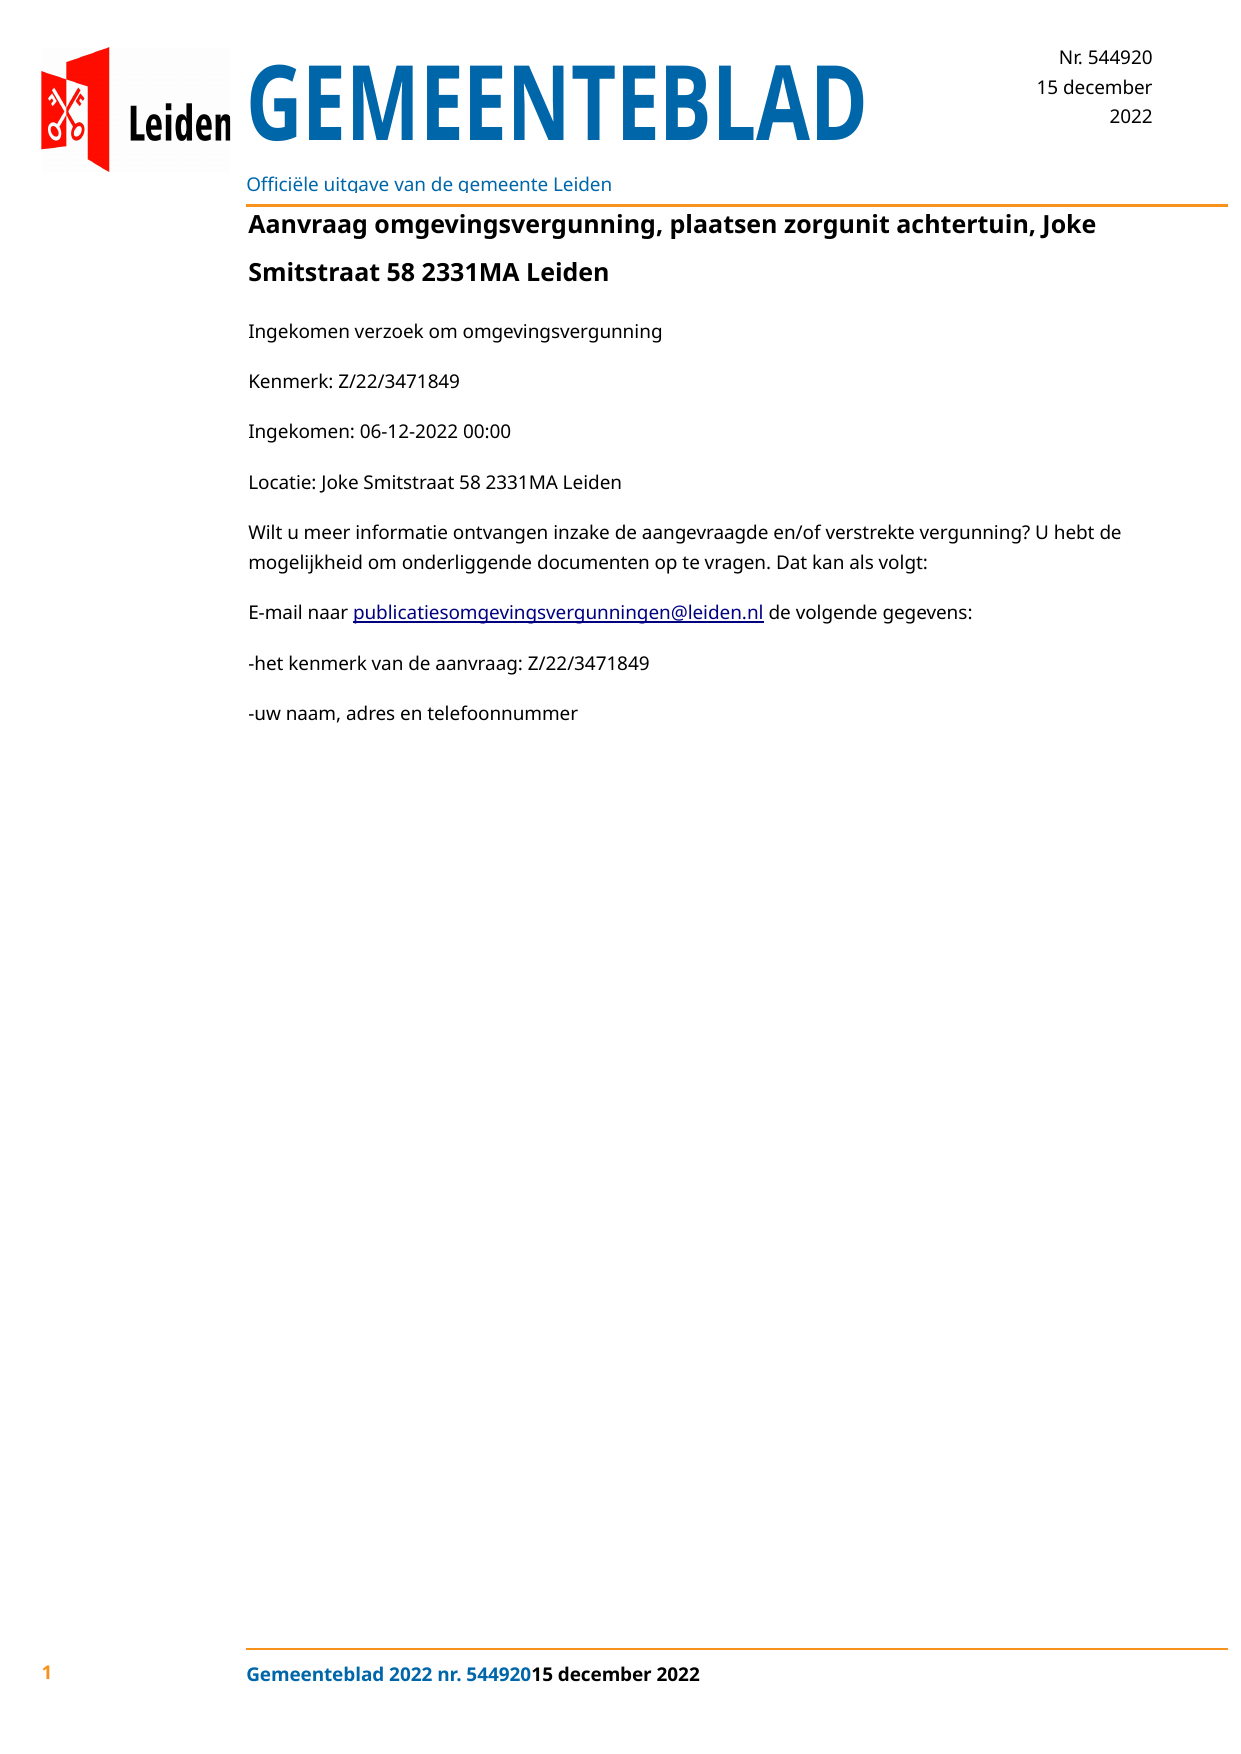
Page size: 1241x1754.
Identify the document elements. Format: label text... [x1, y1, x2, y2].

text Wilt u meer informatie ontvangen inzake de aangevraagde en/of verstrekte vergunning? U hebt de mogelijkheid om onderliggende documenten op te vragen. Dat kan als volgt: [248, 519, 1152, 575]
text Kenmerk: Z/22/3471849 [248, 368, 1152, 394]
text Ingekomen: 06-12-2022 00:00 [248, 419, 1152, 444]
text Aanvraag omgevingsvergunning, plaatsen zorgunit achtertuin, Joke Smitstraat 58 2331MA Leiden [248, 207, 1152, 288]
text -uw naam, adres en telefoonnummer [248, 700, 1152, 726]
text Locatie: Joke Smitstraat 58 2331MA Leiden [248, 469, 1152, 495]
text Ingekomen verzoek om omgevingsvergunning [248, 318, 1152, 344]
text E-mail naar publicatiesomgevingsvergunningen@leiden.nl de volgende gegevens: [248, 599, 1152, 625]
text -het kenmerk van de aanvraag: Z/22/3471849 [248, 650, 1152, 676]
picture [41, 47, 231, 172]
